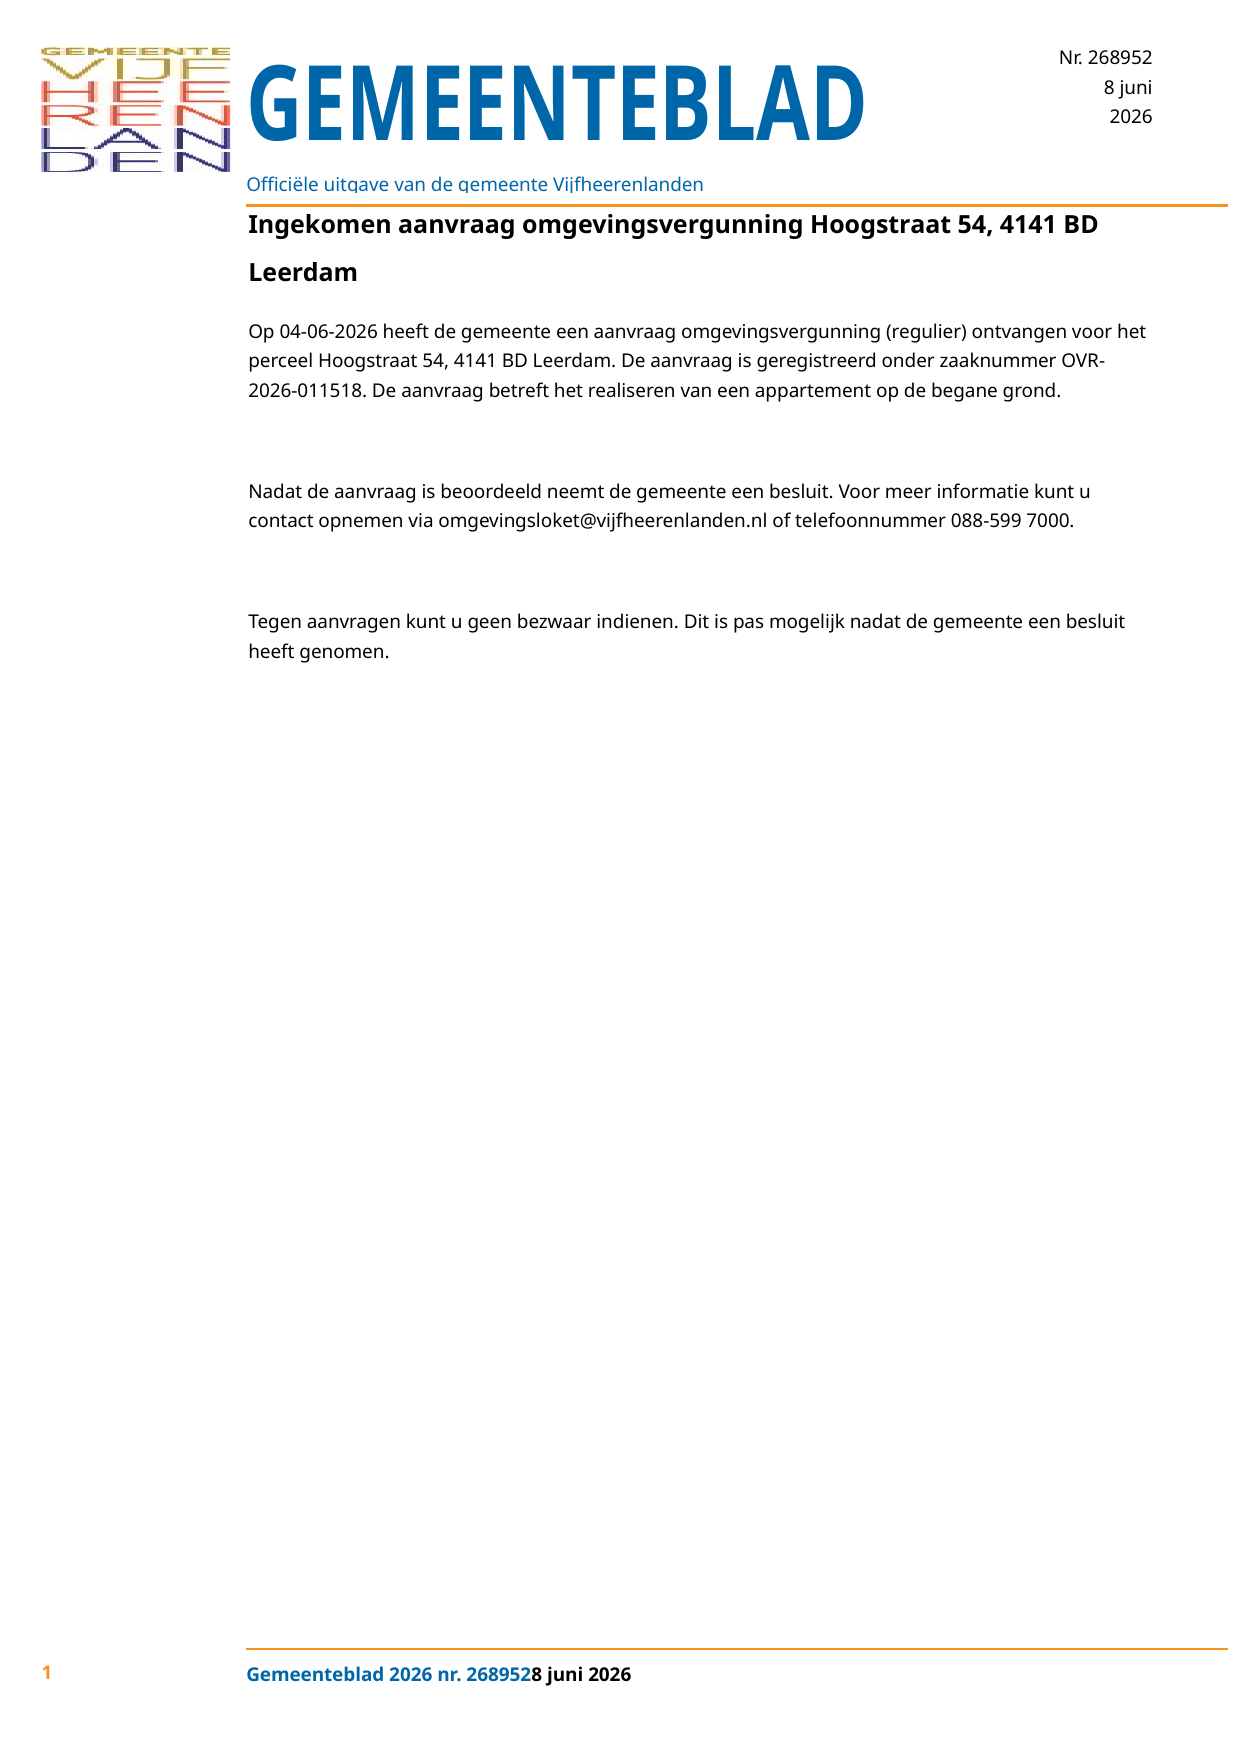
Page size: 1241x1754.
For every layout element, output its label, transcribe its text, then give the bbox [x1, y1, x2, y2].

text Op 04-06-2026 heeft de gemeente een aanvraag omgevingsvergunning (regulier) ontvangen voor het perceel Hoogstraat 54, 4141 BD Leerdam. De aanvraag is geregistreerd onder zaaknummer OVR-2026-011518. De aanvraag betreft het realiseren van een appartement op de begane grond. [248, 318, 1152, 403]
text Nadat de aanvraag is beoordeeld neemt de gemeente een besluit. Voor meer informatie kunt u contact opnemen via omgevingsloket@vijfheerenlanden.nl of telefoonnummer 088-599 7000. [248, 478, 1152, 533]
text Tegen aanvragen kunt u geen bezwaar indienen. Dit is pas mogelijk nadat de gemeente een besluit heeft genomen. [248, 608, 1152, 664]
picture [41, 47, 231, 172]
text Ingekomen aanvraag omgevingsvergunning Hoogstraat 54, 4141 BD Leerdam [248, 207, 1152, 288]
